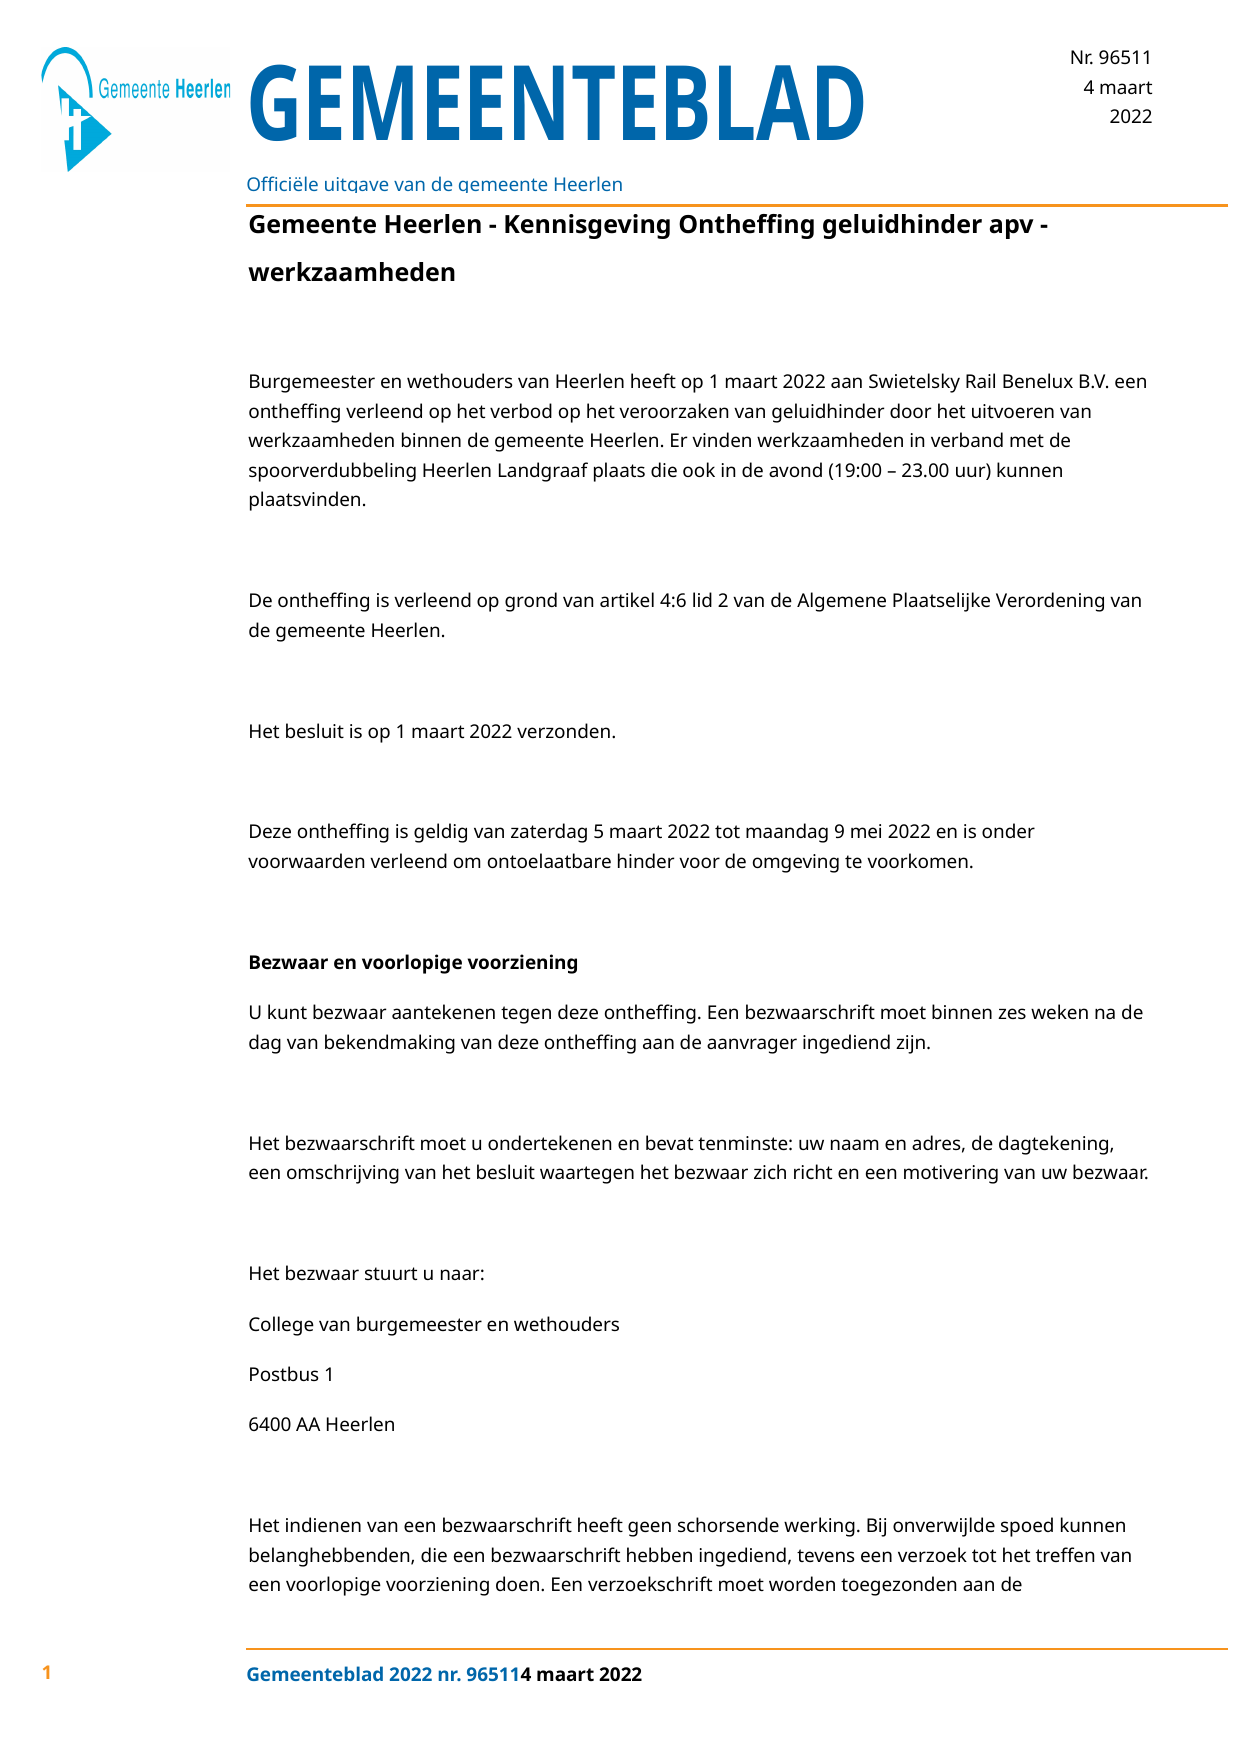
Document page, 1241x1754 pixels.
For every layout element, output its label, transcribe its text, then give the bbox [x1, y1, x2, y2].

text Het bezwaar stuurt u naar: [248, 1260, 1152, 1286]
text 6400 AA Heerlen [248, 1412, 1152, 1437]
text College van burgemeester en wethouders [248, 1311, 1152, 1337]
text Postbus 1 [248, 1361, 1152, 1387]
text Het bezwaarschrift moet u ondertekenen en bevat tenminste: uw naam en adres, de dagtekening, een omschrijving van het besluit waartegen het bezwaar zich richt en een motivering van uw bezwaar. [248, 1130, 1152, 1185]
text De ontheffing is verleend op grond van artikel 4:6 lid 2 van de Algemene Plaatselijke Verordening van de gemeente Heerlen. [248, 587, 1152, 643]
picture [41, 47, 59, 70]
text Het besluit is op 1 maart 2022 verzonden. [248, 718, 1152, 744]
text Het indienen van een bezwaarschrift heeft geen schorsende werking. Bij onverwijlde spoed kunnen belanghebbenden, die een bezwaarschrift hebben ingediend, tevens een verzoek tot het treffen van een voorlopige voorziening doen. Een verzoekschrift moet worden toegezonden aan de [248, 1512, 1152, 1597]
text Deze ontheffing is geldig van zaterdag 5 maart 2022 tot maandag 9 mei 2022 en is onder voorwaarden verleend om ontoelaatbare hinder voor de omgeving te voorkomen. [248, 819, 1152, 874]
text Bezwaar en voorlopige voorziening [248, 949, 1152, 975]
text U kunt bezwaar aantekenen tegen deze ontheffing. Een bezwaarschrift moet binnen zes weken na de dag van bekendmaking van deze ontheffing aan de aanvrager ingediend zijn. [248, 999, 1152, 1055]
text Gemeente Heerlen - Kennisgeving Ontheffing geluidhinder apv - werkzaamheden [248, 207, 1152, 288]
text Burgemeester en wethouders van Heerlen heeft op 1 maart 2022 aan Swietelsky Rail Benelux B.V. een ontheffing verleend op het verbod op het veroorzaken van geluidhinder door het uitvoeren van werkzaamheden binnen de gemeente Heerlen. Er vinden werkzaamheden in verband met de spoorverdubbeling Heerlen Landgraaf plaats die ook in de avond (19:00 – 23.00 uur) kunnen plaatsvinden. [248, 368, 1152, 512]
picture [41, 47, 231, 172]
